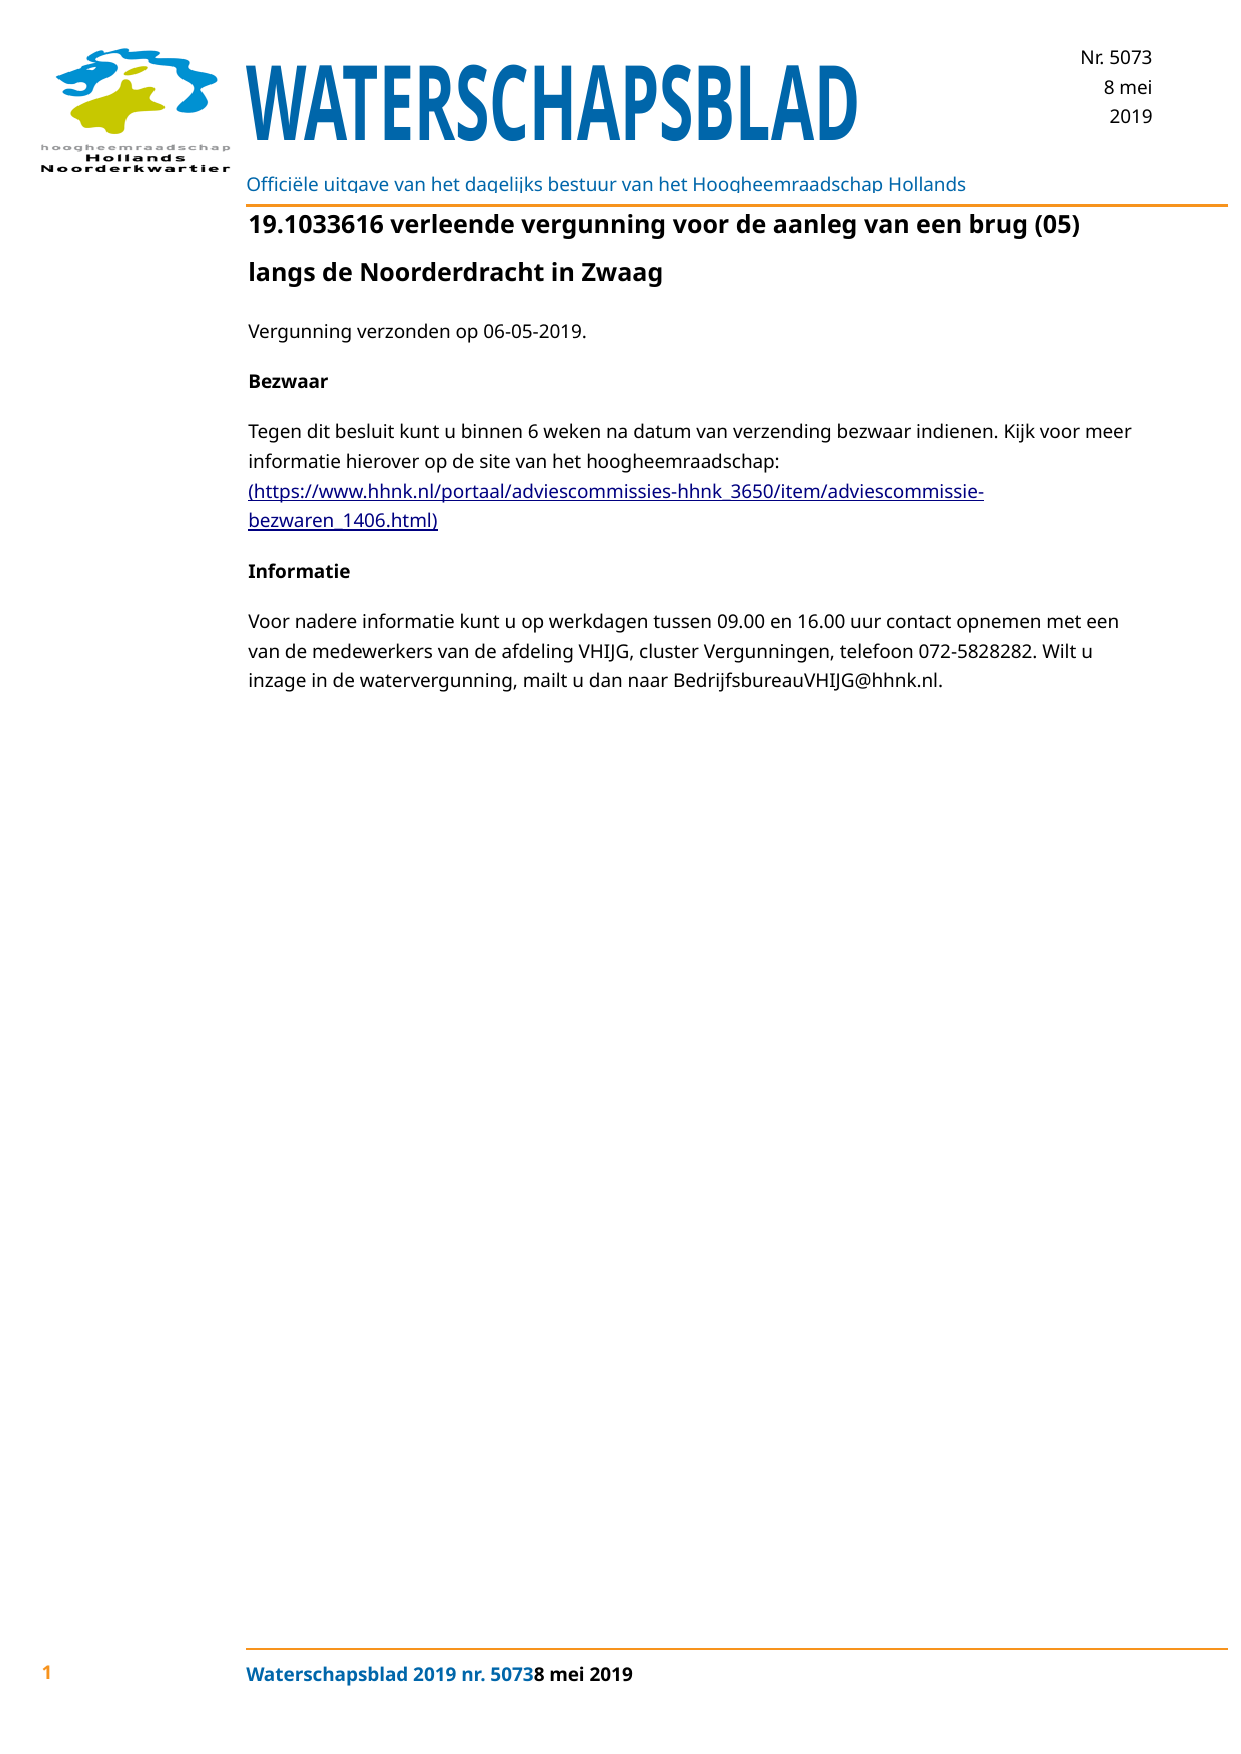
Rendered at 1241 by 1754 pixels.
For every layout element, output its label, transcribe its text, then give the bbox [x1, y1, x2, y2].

picture [41, 47, 231, 172]
text Voor nadere informatie kunt u op werkdagen tussen 09.00 en 16.00 uur contact opnemen met een van de medewerkers van de afdeling VHIJG, cluster Vergunningen, telefoon 072-5828282. Wilt u inzage in de watervergunning, mailt u dan naar BedrijfsbureauVHIJG@hhnk.nl. [248, 608, 1152, 693]
text Vergunning verzonden op 06-05-2019. [248, 318, 1152, 344]
text 19.1033616 verleende vergunning voor de aanleg van een brug (05) langs de Noorderdracht in Zwaag [248, 207, 1152, 288]
text Bezwaar [248, 368, 1152, 394]
text Tegen dit besluit kunt u binnen 6 weken na datum van verzending bezwaar indienen. Kijk voor meer informatie hierover op de site van het hoogheemraadschap: (https://www.hhnk.nl/portaal/adviescommissies-hhnk_3650/item/adviescommissie-bezwaren_1406.html) [248, 419, 1152, 533]
text Informatie [248, 558, 1152, 584]
